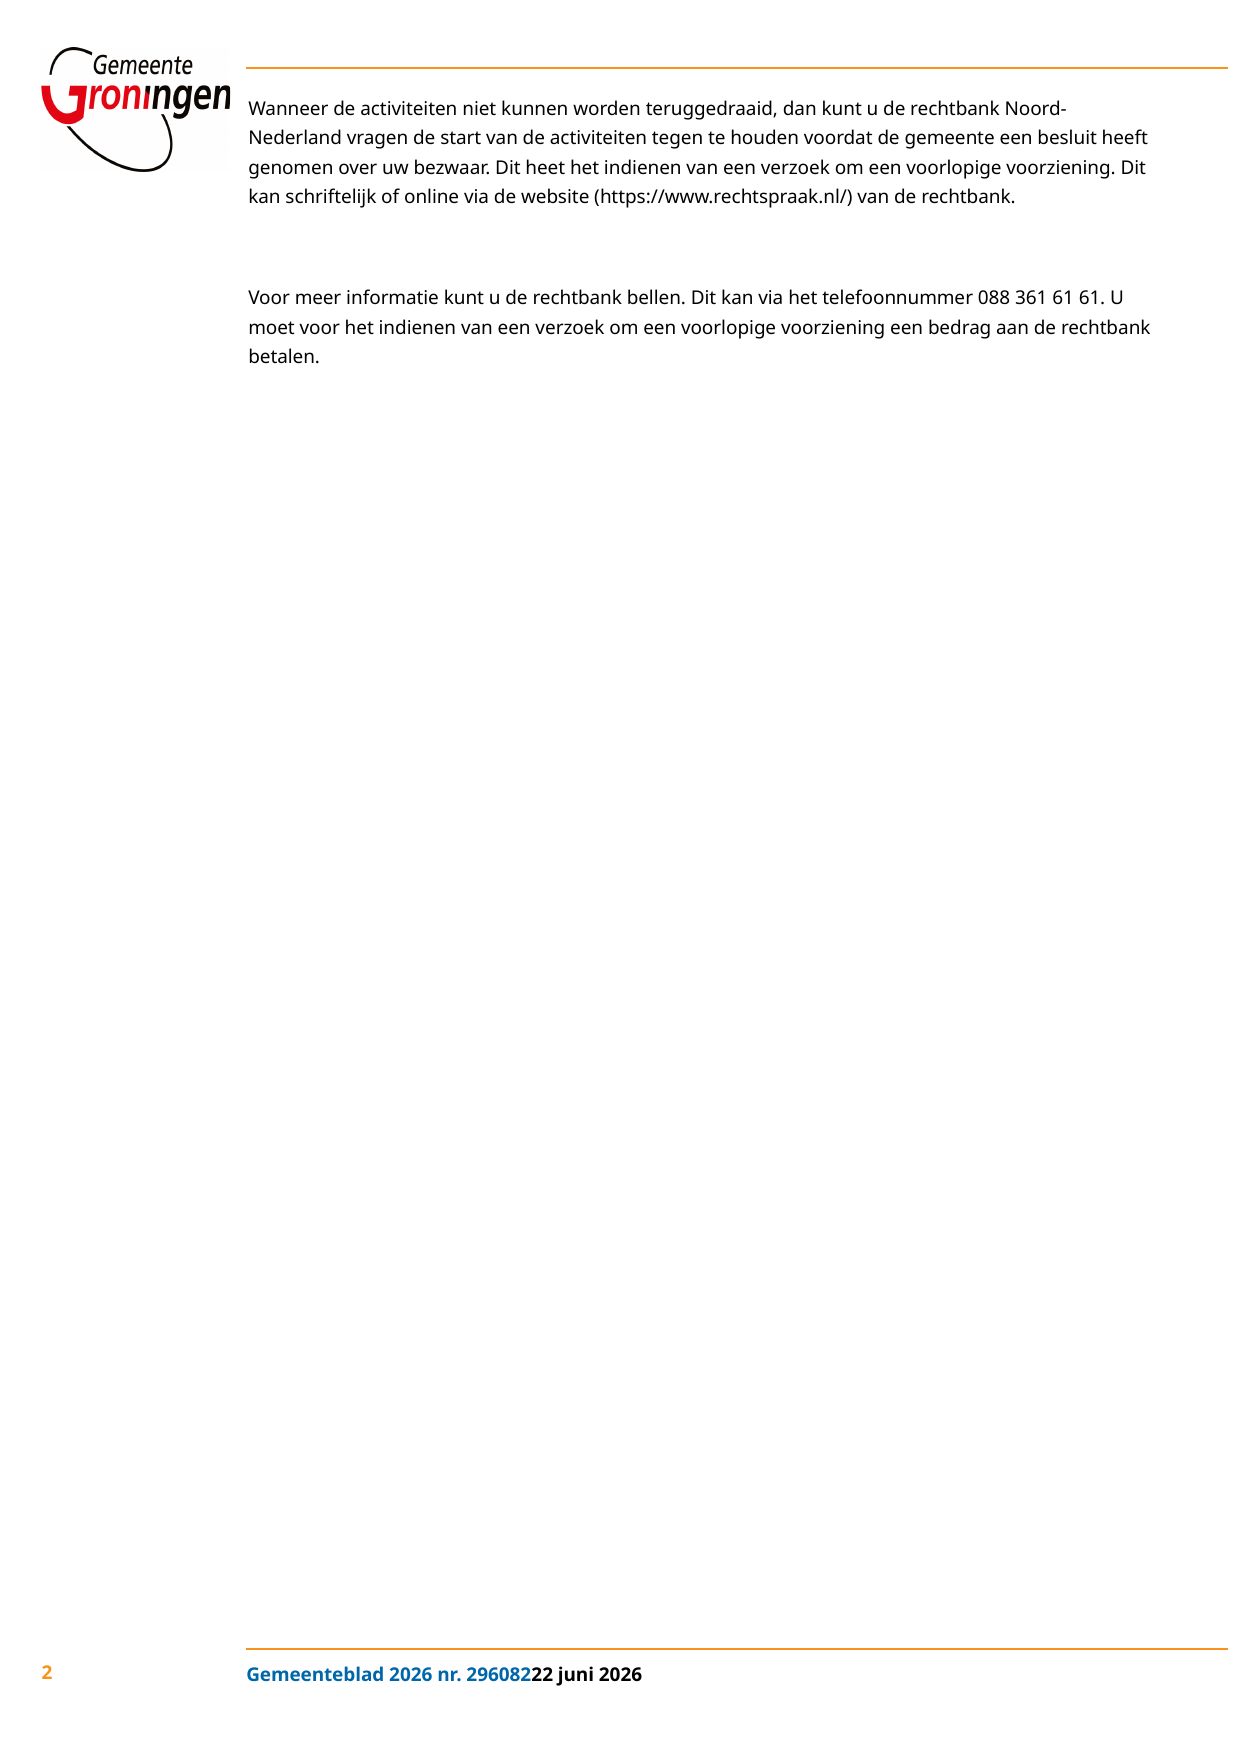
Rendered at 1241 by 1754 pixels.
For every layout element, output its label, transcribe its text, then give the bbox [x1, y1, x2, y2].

picture [41, 47, 231, 172]
text Voor meer informatie kunt u de rechtbank bellen. Dit kan via het telefoonnummer 088 361 61 61. U moet voor het indienen van een verzoek om een voorlopige voorziening een bedrag aan de rechtbank betalen. [248, 284, 1152, 369]
text Wanneer de activiteiten niet kunnen worden teruggedraaid, dan kunt u de rechtbank Noord-Nederland vragen de start van de activiteiten tegen te houden voordat de gemeente een besluit heeft genomen over uw bezwaar. Dit heet het indienen van een verzoek om een voorlopige voorziening. Dit kan schriftelijk of online via de website (https://www.rechtspraak.nl/) van de rechtbank. [248, 95, 1152, 209]
